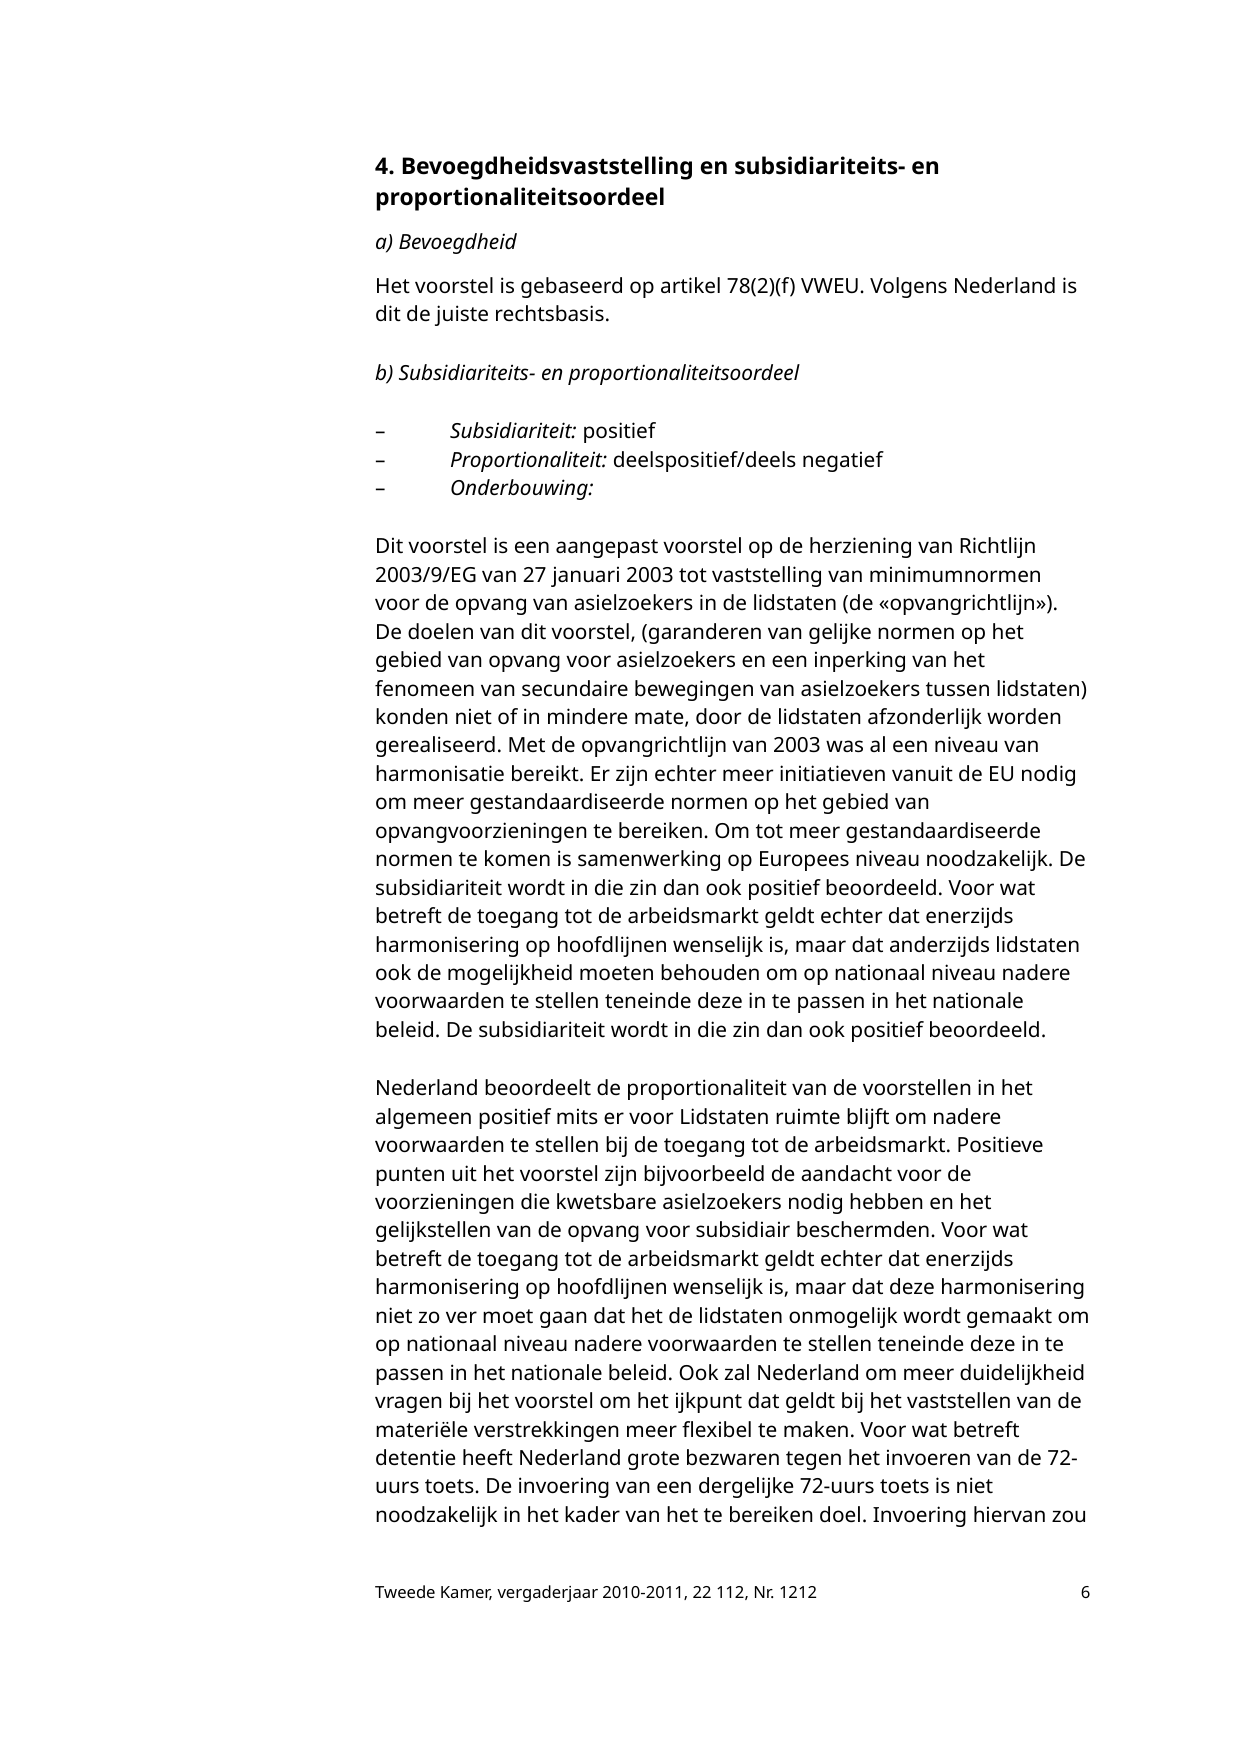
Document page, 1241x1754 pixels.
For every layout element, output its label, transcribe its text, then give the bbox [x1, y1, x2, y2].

text a) Bevoegdheid [375, 227, 1090, 256]
list Onderbouwing: [375, 473, 1090, 502]
text Nederland beoordeelt de proportionaliteit van de voorstellen in het algemeen positief mits er voor Lidstaten ruimte blijft om nadere voorwaarden te stellen bij de toegang tot de arbeidsmarkt. Positieve punten uit het voorstel zijn bijvoorbeeld de aandacht voor de voorzieningen die kwetsbare asielzoekers nodig hebben en het gelijkstellen van de opvang voor subsidiair beschermden. Voor wat betreft de toegang tot de arbeidsmarkt geldt echter dat enerzijds harmonisering op hoofdlijnen wenselijk is, maar dat deze harmonisering niet zo ver moet gaan dat het de lidstaten onmogelijk wordt gemaakt om op nationaal niveau nadere voorwaarden te stellen teneinde deze in te passen in het nationale beleid. Ook zal Nederland om meer duidelijkheid vragen bij het voorstel om het ijkpunt dat geldt bij het vaststellen van de materiële verstrekkingen meer flexibel te maken. Voor wat betreft detentie heeft Nederland grote bezwaren tegen het invoeren van de 72-uurs toets. De invoering van een dergelijke 72-uurs toets is niet noodzakelijk in het kader van het te bereiken doel. Invoering hiervan zou [375, 1073, 1090, 1528]
text b) Subsidiariteits- en proportionaliteitsoordeel [375, 358, 1090, 386]
text Dit voorstel is een aangepast voorstel op de herziening van Richtlijn 2003/9/EG van 27 januari 2003 tot vaststelling van minimumnormen voor de opvang van asielzoekers in de lidstaten (de «opvangrichtlijn»). De doelen van dit voorstel, (garanderen van gelijke normen op het gebied van opvang voor asielzoekers en een inperking van het fenomeen van secundaire bewegingen van asielzoekers tussen lidstaten) konden niet of in mindere mate, door de lidstaten afzonderlijk worden gerealiseerd. Met de opvangrichtlijn van 2003 was al een niveau van harmonisatie bereikt. Er zijn echter meer initiatieven vanuit de EU nodig om meer gestandaardiseerde normen op het gebied van opvangvoorzieningen te bereiken. Om tot meer gestandaardiseerde normen te komen is samenwerking op Europees niveau noodzakelijk. De subsidiariteit wordt in die zin dan ook positief beoordeeld. Voor wat betreft de toegang tot de arbeidsmarkt geldt echter dat enerzijds harmonisering op hoofdlijnen wenselijk is, maar dat anderzijds lidstaten ook de mogelijkheid moeten behouden om op nationaal niveau nadere voorwaarden te stellen teneinde deze in te passen in het nationale beleid. De subsidiariteit wordt in die zin dan ook positief beoordeeld. [375, 532, 1090, 1043]
subtitle 4. Bevoegdheidsvaststelling en subsidiariteits- en proportionaliteitsoordeel [375, 150, 1090, 212]
text Het voorstel is gebaseerd op artikel 78(2)(f) VWEU. Volgens Nederland is dit de juiste rechtsbasis. [375, 271, 1090, 328]
list Proportionaliteit: deelspositief/deels negatief [375, 445, 1090, 473]
list Subsidiariteit: positief [375, 416, 1090, 445]
